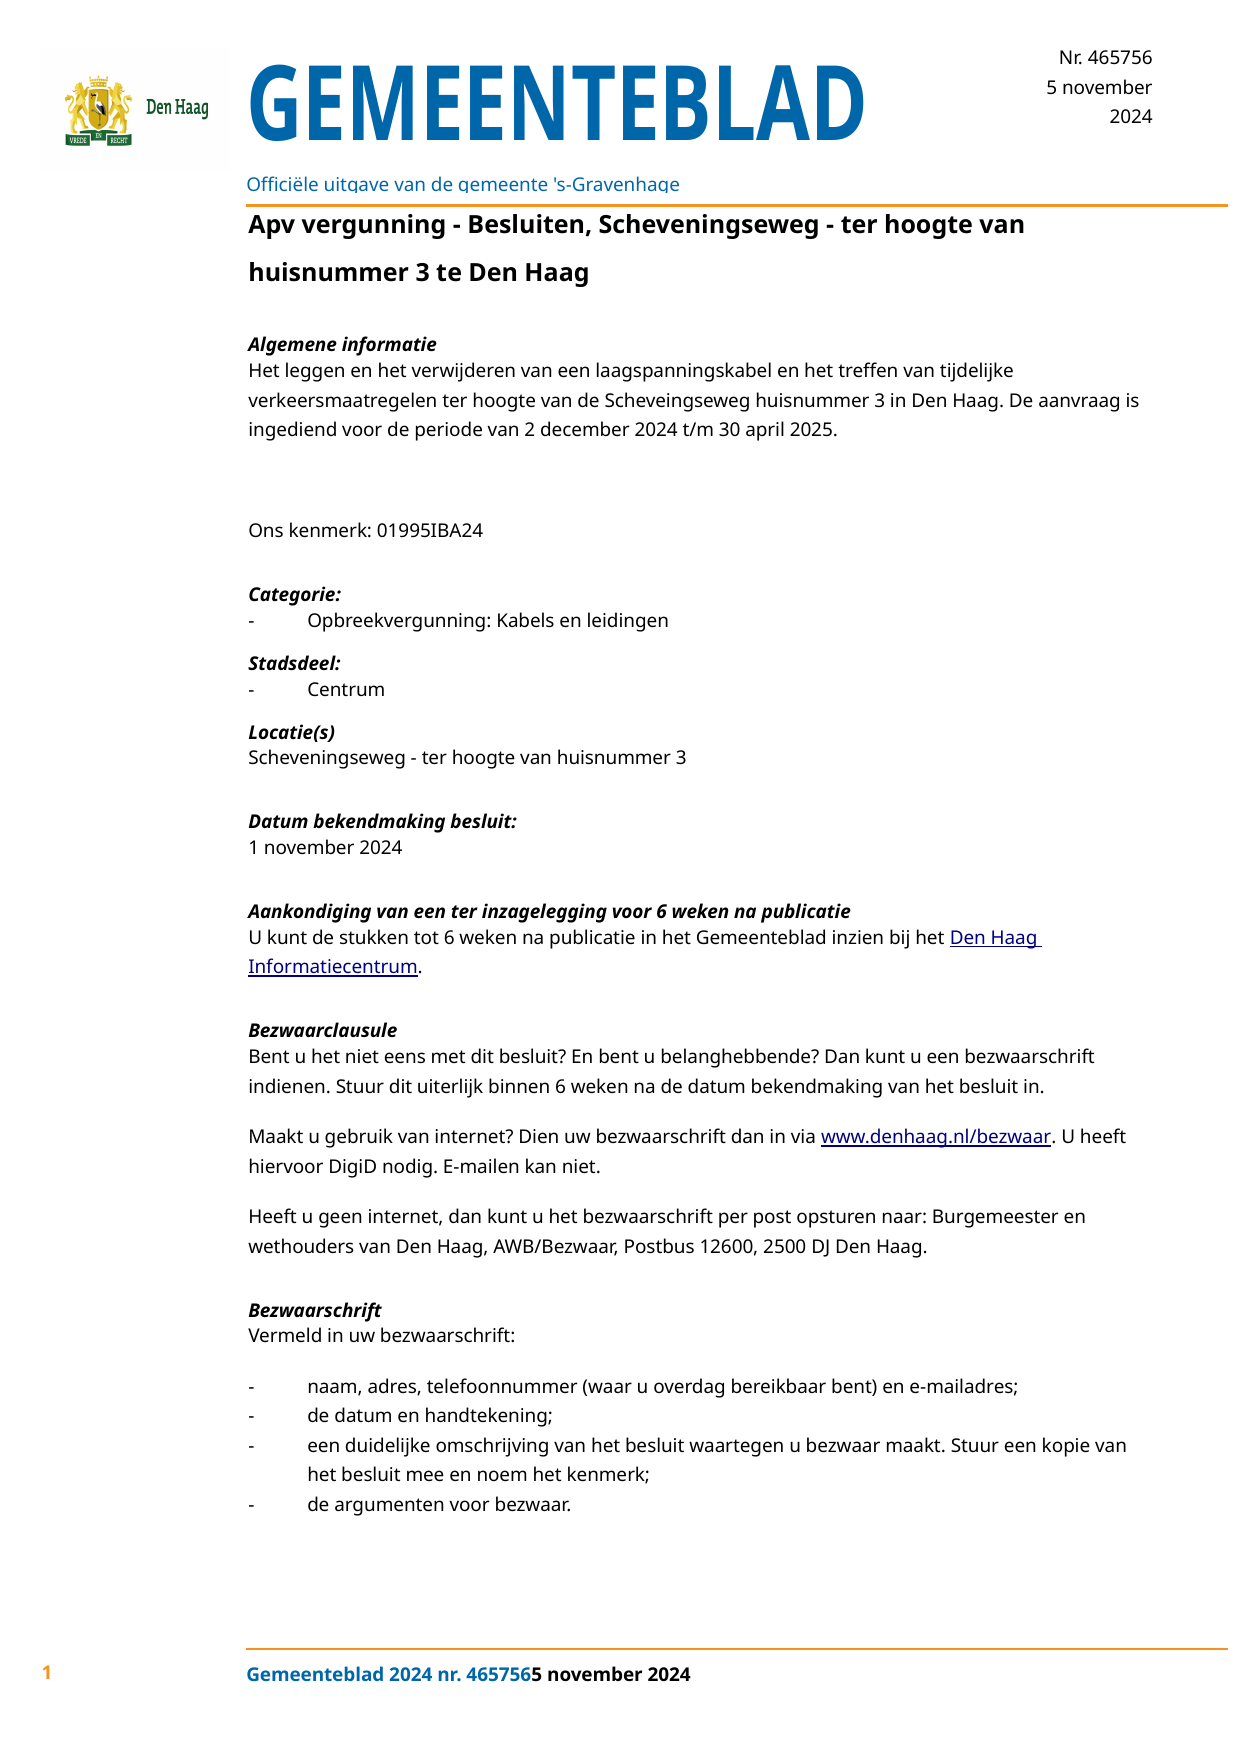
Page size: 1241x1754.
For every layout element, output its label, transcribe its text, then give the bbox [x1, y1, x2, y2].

text Heeft u geen internet, dan kunt u het bezwaarschrift per post opsturen naar: Burgemeester en wethouders van Den Haag, AWB/Bezwaar, Postbus 12600, 2500 DJ Den Haag. [248, 1203, 1152, 1258]
text Bezwaarschrift [248, 1297, 1152, 1322]
text Bent u het niet eens met dit besluit? En bent u belanghebbende? Dan kunt u een bezwaarschrift indienen. Stuur dit uiterlijk binnen 6 weken na de datum bekendmaking van het besluit in. [248, 1043, 1152, 1098]
text Ons kenmerk: 01995IBA24 [248, 517, 1152, 543]
text Datum bekendmaking besluit: [248, 808, 1152, 834]
text Categorie: [248, 581, 1152, 607]
text Locatie(s) [248, 719, 1152, 744]
list Centrum [248, 676, 1152, 701]
text U kunt de stukken tot 6 weken na publicatie in het Gemeenteblad inzien bij het Den Haag Informatiecentrum. [248, 924, 1152, 979]
text Vermeld in uw bezwaarschrift: [248, 1322, 1152, 1348]
list een duidelijke omschrijving van het besluit waartegen u bezwaar maakt. Stuur een kopie van het besluit mee en noem het kenmerk; [248, 1432, 1152, 1487]
picture [41, 47, 231, 172]
list naam, adres, telefoonnummer (waar u overdag bereikbaar bent) en e-mailadres; [248, 1373, 1152, 1399]
list Opbreekvergunning: Kabels en leidingen [248, 607, 1152, 633]
list de datum en handtekening; [248, 1402, 1152, 1428]
text 1 november 2024 [248, 834, 1152, 860]
text Bezwaarclausule [248, 1017, 1152, 1043]
list de argumenten voor bezwaar. [248, 1491, 1152, 1517]
text Maakt u gebruik van internet? Dien uw bezwaarschrift dan in via www.denhaag.nl/bezwaar. U heeft hiervoor DigiD nodig. E-mailen kan niet. [248, 1123, 1152, 1178]
text Stadsdeel: [248, 650, 1152, 676]
text Algemene informatie [248, 331, 1152, 357]
text Scheveningseweg - ter hoogte van huisnummer 3 [248, 744, 1152, 770]
text Apv vergunning - Besluiten, Scheveningseweg - ter hoogte van huisnummer 3 te Den Haag [248, 207, 1152, 288]
text Het leggen en het verwijderen van een laagspanningskabel en het treffen van tijdelijke verkeersmaatregelen ter hoogte van de Scheveingseweg huisnummer 3 in Den Haag. De aanvraag is ingediend voor de periode van 2 december 2024 t/m 30 april 2025. [248, 357, 1152, 442]
text Aankondiging van een ter inzagelegging voor 6 weken na publicatie [248, 898, 1152, 924]
